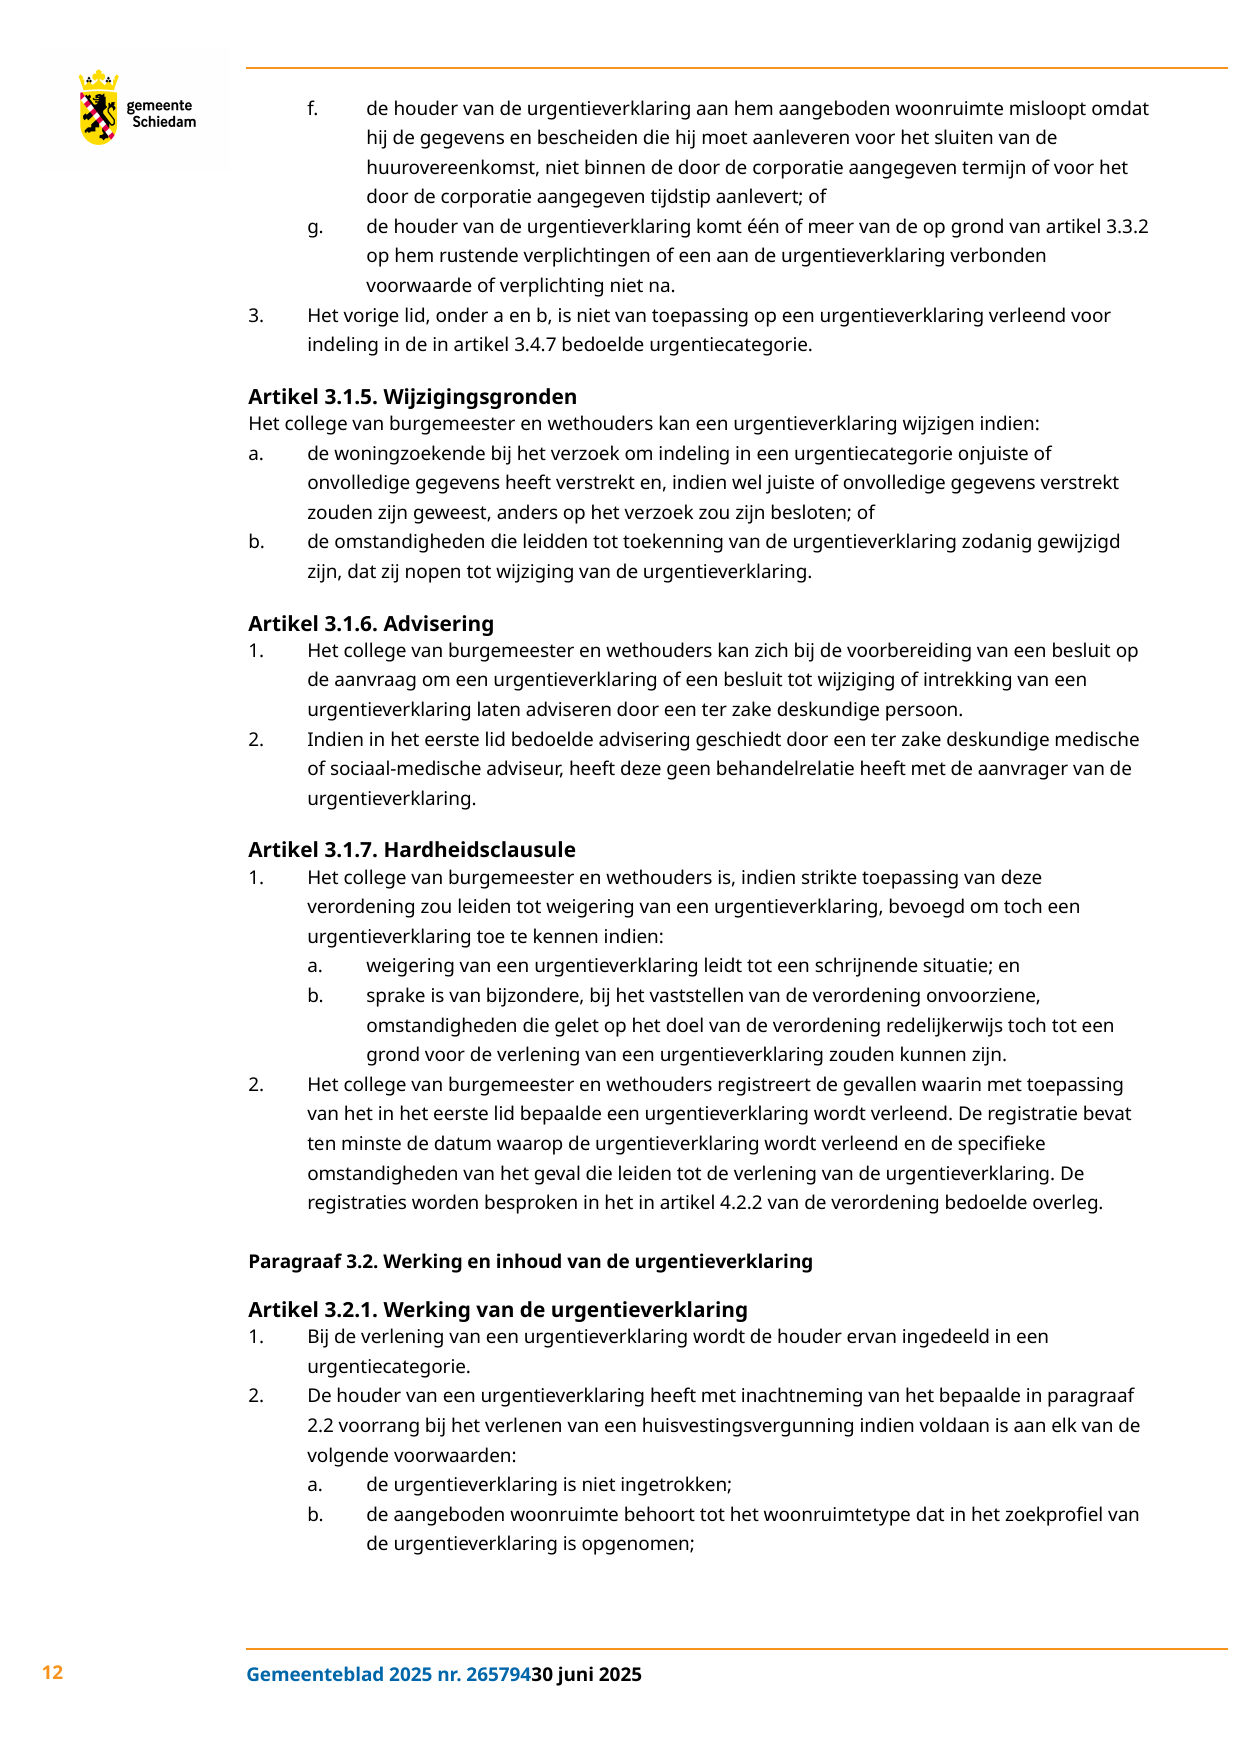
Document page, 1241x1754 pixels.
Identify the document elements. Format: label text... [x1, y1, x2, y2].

picture [41, 47, 231, 172]
text Artikel 3.1.6. Advisering [248, 609, 1152, 637]
text Artikel 3.2.1. Werking van de urgentieverklaring [248, 1295, 1152, 1323]
text Paragraaf 3.2. Werking en inhoud van de urgentieverklaring [248, 1248, 1152, 1274]
list De houder van een urgentieverklaring heeft met inachtneming van het bepaalde in paragraaf 2.2 voorrang bij het verlenen van een huisvestingsvergunning indien voldaan is aan elk van de volgende voorwaarden: [248, 1383, 1152, 1467]
list de aangeboden woonruimte behoort tot het woonruimtetype dat in het zoekprofiel van de urgentieverklaring is opgenomen; [307, 1501, 1152, 1556]
text Het college van burgemeester en wethouders kan een urgentieverklaring wijzigen indien: [248, 410, 1152, 436]
list Bij de verlening van een urgentieverklaring wordt de houder ervan ingedeeld in een urgentiecategorie. [248, 1323, 1152, 1379]
list Het college van burgemeester en wethouders registreert de gevallen waarin met toepassing van het in het eerste lid bepaalde een urgentieverklaring wordt verleend. De registratie bevat ten minste de datum waarop de urgentieverklaring wordt verleend en de specifieke omstandigheden van het geval die leiden tot de verlening van de urgentieverklaring. De registraties worden besproken in het in artikel 4.2.2 van de verordening bedoelde overleg. [248, 1071, 1152, 1215]
list sprake is van bijzondere, bij het vaststellen van de verordening onvoorziene, omstandigheden die gelet op het doel van de verordening redelijkerwijs toch tot een grond voor de verlening van een urgentieverklaring zouden kunnen zijn. [307, 982, 1152, 1067]
text Artikel 3.1.5. Wijzigingsgronden [248, 382, 1152, 410]
text Artikel 3.1.7. Hardheidsclausule [248, 835, 1152, 864]
list weigering van een urgentieverklaring leidt tot een schrijnende situatie; en [307, 953, 1152, 978]
list Het college van burgemeester en wethouders is, indien strikte toepassing van deze verordening zou leiden tot weigering van een urgentieverklaring, bevoegd om toch een urgentieverklaring toe te kennen indien: [248, 864, 1152, 949]
list de houder van de urgentieverklaring aan hem aangeboden woonruimte misloopt omdat hij de gegevens en bescheiden die hij moet aanleveren voor het sluiten van de huurovereenkomst, niet binnen de door de corporatie aangegeven termijn of voor het door de corporatie aangegeven tijdstip aanlevert; of [307, 95, 1152, 209]
list Het college van burgemeester en wethouders kan zich bij de voorbereiding van een besluit op de aanvraag om een urgentieverklaring of een besluit tot wijziging of intrekking van een urgentieverklaring laten adviseren door een ter zake deskundige persoon. [248, 637, 1152, 722]
list Het vorige lid, onder a en b, is niet van toepassing op een urgentieverklaring verleend voor indeling in de in artikel 3.4.7 bedoelde urgentiecategorie. [248, 302, 1152, 357]
list de houder van de urgentieverklaring komt één of meer van de op grond van artikel 3.3.2 op hem rustende verplichtingen of een aan de urgentieverklaring verbonden voorwaarde of verplichting niet na. [307, 213, 1152, 298]
list Indien in het eerste lid bedoelde advisering geschiedt door een ter zake deskundige medische of sociaal-medische adviseur, heeft deze geen behandelrelatie heeft met de aanvrager van de urgentieverklaring. [248, 726, 1152, 811]
list de omstandigheden die leidden tot toekenning van de urgentieverklaring zodanig gewijzigd zijn, dat zij nopen tot wijziging van de urgentieverklaring. [248, 529, 1152, 584]
list de woningzoekende bij het verzoek om indeling in een urgentiecategorie onjuiste of onvolledige gegevens heeft verstrekt en, indien wel juiste of onvolledige gegevens verstrekt zouden zijn geweest, anders op het verzoek zou zijn besloten; of [248, 440, 1152, 525]
list de urgentieverklaring is niet ingetrokken; [307, 1471, 1152, 1497]
